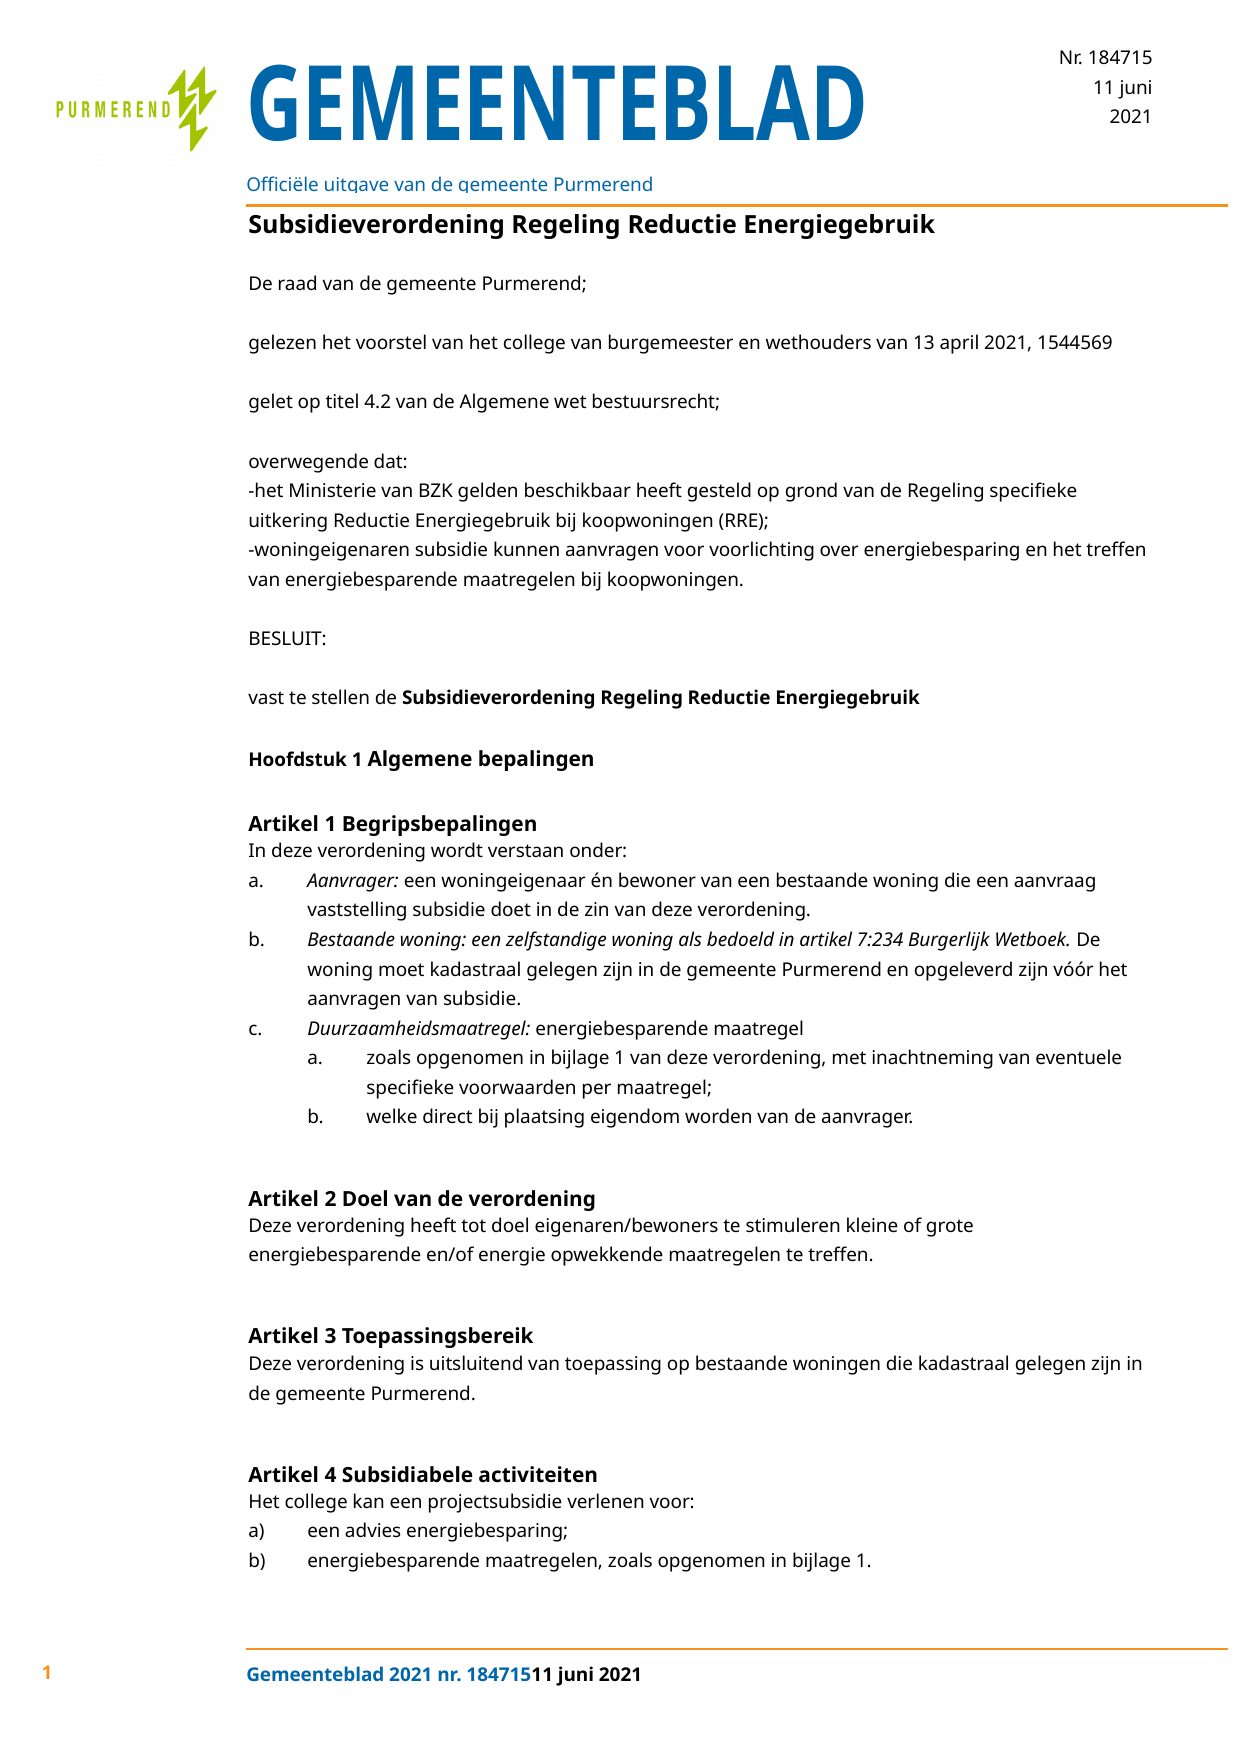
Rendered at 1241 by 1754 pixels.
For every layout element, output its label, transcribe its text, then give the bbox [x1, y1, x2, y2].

text Artikel 1 Begripsbepalingen [248, 809, 1152, 837]
text In deze verordening wordt verstaan onder: [248, 837, 1152, 863]
text BESLUIT: [248, 625, 1152, 651]
list zoals opgenomen in bijlage 1 van deze verordening, met inachtneming van eventuele specifieke voorwaarden per maatregel; [307, 1044, 1152, 1100]
text Subsidieverordening Regeling Reductie Energiegebruik [248, 207, 1152, 241]
text overwegende dat: [248, 448, 1152, 473]
picture [41, 47, 231, 172]
text gelezen het voorstel van het college van burgemeester en wethouders van 13 april 2021, 1544569 [248, 329, 1152, 355]
text -het Ministerie van BZK gelden beschikbaar heeft gesteld op grond van de Regeling specifieke uitkering Reductie Energiegebruik bij koopwoningen (RRE); [248, 477, 1152, 533]
list welke direct bij plaatsing eigendom worden van de aanvrager. [307, 1104, 1152, 1129]
text Artikel 2 Doel van de verordening [248, 1184, 1152, 1212]
list Bestaande woning: een zelfstandige woning als bedoeld in artikel 7:234 Burgerlijk Wetboek. De woning moet kadastraal gelegen zijn in de gemeente Purmerend en opgeleverd zijn vóór het aanvragen van subsidie. [248, 926, 1152, 1011]
list energiebesparende maatregelen, zoals opgenomen in bijlage 1. [248, 1547, 1152, 1573]
text Artikel 3 Toepassingsbereik [248, 1322, 1152, 1350]
text De raad van de gemeente Purmerend; [248, 270, 1152, 296]
text vast te stellen de Subsidieverordening Regeling Reductie Energiegebruik [248, 684, 1152, 710]
text Hoofdstuk 1 Algemene bepalingen [248, 744, 1152, 772]
text gelet op titel 4.2 van de Algemene wet bestuursrecht; [248, 389, 1152, 414]
text Deze verordening heeft tot doel eigenaren/bewoners te stimuleren kleine of grote energiebesparende en/of energie opwekkende maatregelen te treffen. [248, 1212, 1152, 1267]
list Duurzaamheidsmaatregel: energiebesparende maatregel [248, 1015, 1152, 1041]
text Artikel 4 Subsidiabele activiteiten [248, 1460, 1152, 1488]
list Aanvrager: een woningeigenaar én bewoner van een bestaande woning die een aanvraag vaststelling subsidie doet in de zin van deze verordening. [248, 867, 1152, 922]
text Het college kan een projectsubsidie verlenen voor: [248, 1488, 1152, 1514]
list een advies energiebesparing; [248, 1518, 1152, 1543]
text -woningeigenaren subsidie kunnen aanvragen voor voorlichting over energiebesparing en het treffen van energiebesparende maatregelen bij koopwoningen. [248, 537, 1152, 592]
text Deze verordening is uitsluitend van toepassing op bestaande woningen die kadastraal gelegen zijn in de gemeente Purmerend. [248, 1350, 1152, 1405]
